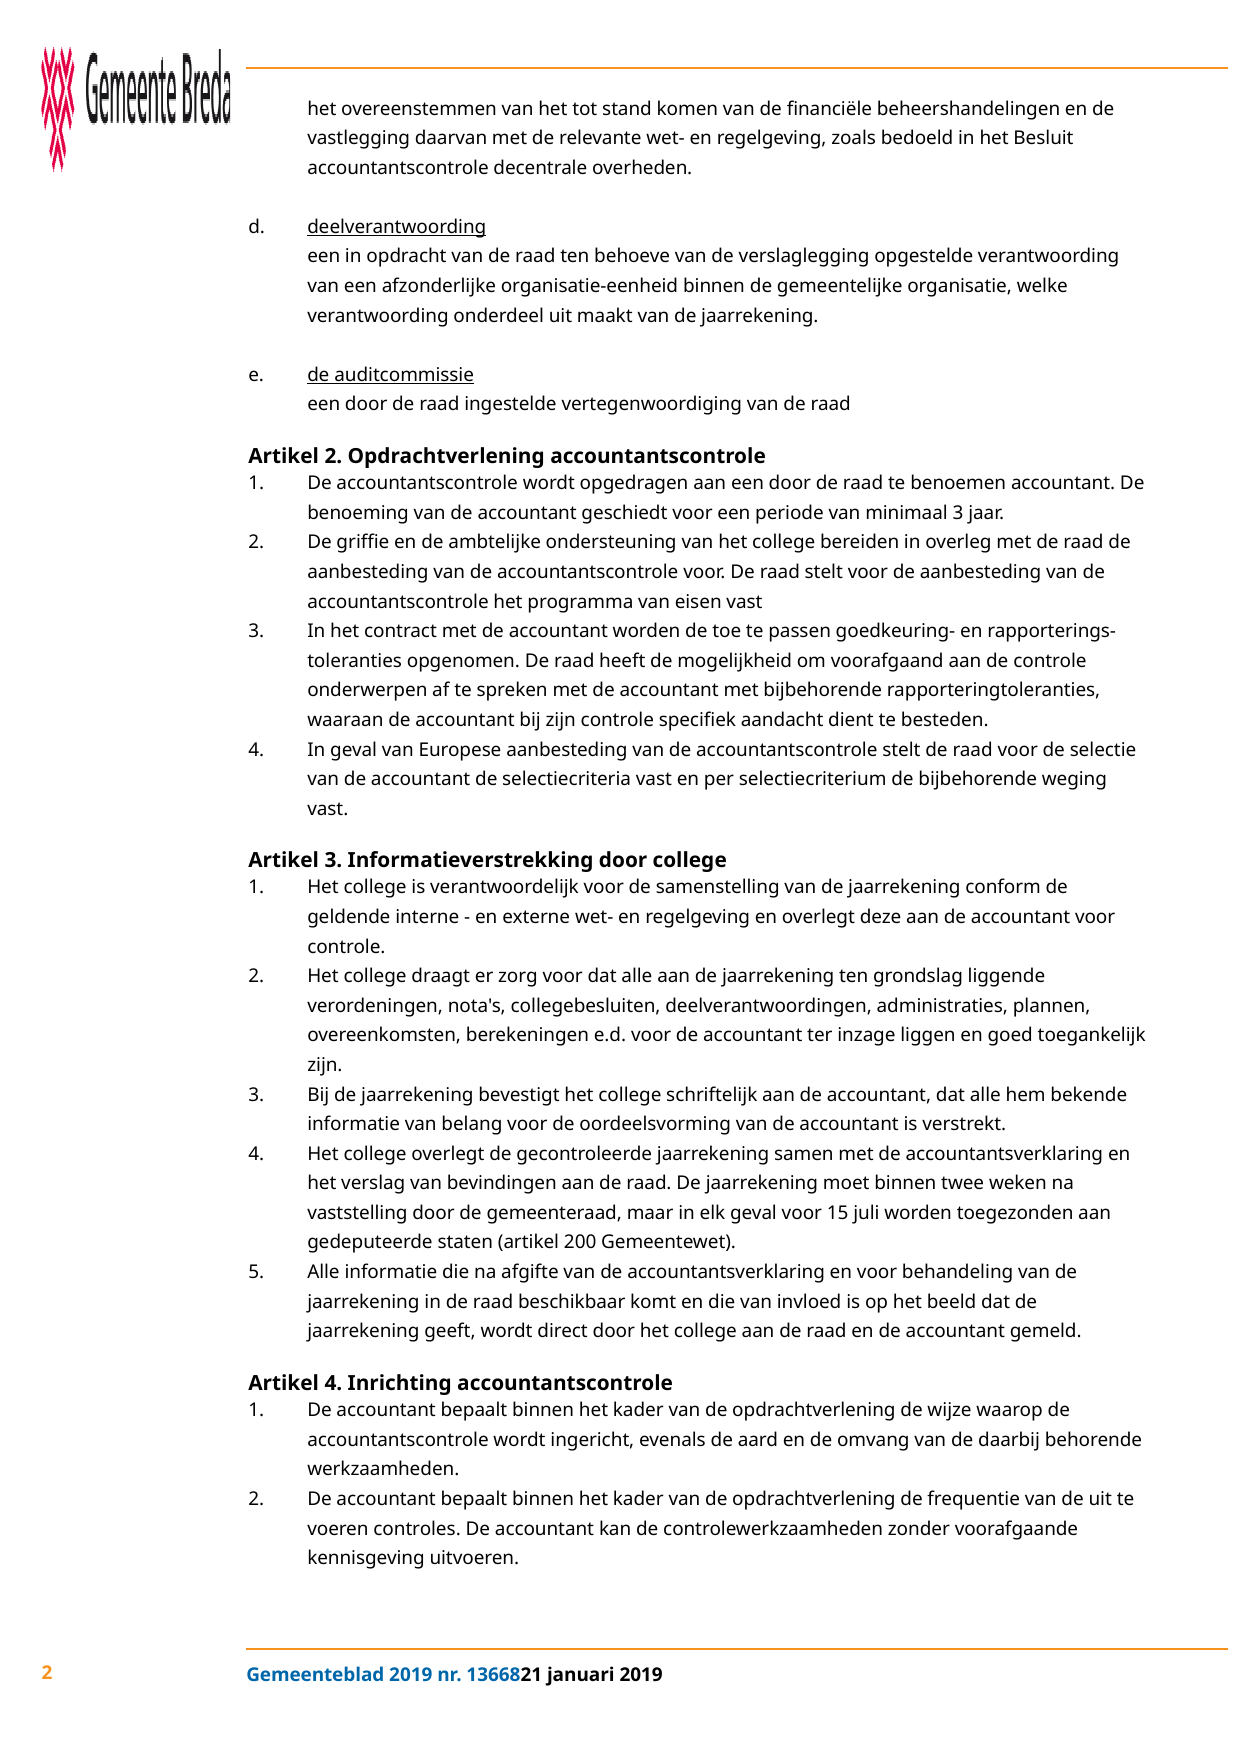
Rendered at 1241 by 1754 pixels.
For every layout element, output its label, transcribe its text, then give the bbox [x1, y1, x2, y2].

picture [41, 47, 231, 172]
list Bij de jaarrekening bevestigt het college schriftelijk aan de accountant, dat alle hem bekende informatie van belang voor de oordeelsvorming van de accountant is verstrekt. [248, 1081, 1152, 1136]
list De accountant bepaalt binnen het kader van de opdrachtverlening de wijze waarop de accountantscontrole wordt ingericht, evenals de aard en de omvang van de daarbij behorende werkzaamheden. [248, 1396, 1152, 1481]
list een in opdracht van de raad ten behoeve van de verslaglegging opgestelde verantwoording van een afzonderlijke organisatie-eenheid binnen de gemeentelijke organisatie, welke verantwoording onderdeel uit maakt van de jaarrekening. [248, 243, 1152, 328]
list In het contract met de accountant worden de toe te passen goedkeuring- en rapporterings-toleranties opgenomen. De raad heeft de mogelijkheid om voorafgaand aan de controle onderwerpen af te spreken met de accountant met bijbehorende rapporteringtoleranties, waaraan de accountant bij zijn controle specifiek aandacht dient te besteden. [248, 617, 1152, 732]
list De griffie en de ambtelijke ondersteuning van het college bereiden in overleg met de raad de aanbesteding van de accountantscontrole voor. De raad stelt voor de aanbesteding van de accountantscontrole het programma van eisen vast [248, 529, 1152, 613]
list De accountant bepaalt binnen het kader van de opdrachtverlening de frequentie van de uit te voeren controles. De accountant kan de controlewerkzaamheden zonder voorafgaande kennisgeving uitvoeren. [248, 1485, 1152, 1570]
list In geval van Europese aanbesteding van de accountantscontrole stelt de raad voor de selectie van de accountant de selectiecriteria vast en per selectiecriterium de bijbehorende weging vast. [248, 736, 1152, 821]
list de auditcommissie [248, 361, 1152, 387]
text Artikel 4. Inrichting accountantscontrole [248, 1368, 1152, 1396]
list het overeenstemmen van het tot stand komen van de financiële beheershandelingen en de vastlegging daarvan met de relevante wet- en regelgeving, zoals bedoeld in het Besluit accountantscontrole decentrale overheden. [248, 95, 1152, 180]
list een door de raad ingestelde vertegenwoordiging van de raad [248, 391, 1152, 416]
list Het college overlegt de gecontroleerde jaarrekening samen met de accountantsverklaring en het verslag van bevindingen aan de raad. De jaarrekening moet binnen twee weken na vaststelling door de gemeenteraad, maar in elk geval voor 15 juli worden toegezonden aan gedeputeerde staten (artikel 200 Gemeentewet). [248, 1140, 1152, 1254]
list Het college is verantwoordelijk voor de samenstelling van de jaarrekening conform de geldende interne - en externe wet- en regelgeving en overlegt deze aan de accountant voor controle. [248, 874, 1152, 959]
text Artikel 3. Informatieverstrekking door college [248, 845, 1152, 874]
list deelverantwoording [248, 213, 1152, 239]
text Artikel 2. Opdrachtverlening accountantscontrole [248, 441, 1152, 469]
list De accountantscontrole wordt opgedragen aan een door de raad te benoemen accountant. De benoeming van de accountant geschiedt voor een periode van minimaal 3 jaar. [248, 469, 1152, 525]
list Het college draagt er zorg voor dat alle aan de jaarrekening ten grondslag liggende verordeningen, nota's, collegebesluiten, deelverantwoordingen, administraties, plannen, overeenkomsten, berekeningen e.d. voor de accountant ter inzage liggen en goed toegankelijk zijn. [248, 962, 1152, 1077]
list Alle informatie die na afgifte van de accountantsverklaring en voor behandeling van de jaarrekening in de raad beschikbaar komt en die van invloed is op het beeld dat de jaarrekening geeft, wordt direct door het college aan de raad en de accountant gemeld. [248, 1258, 1152, 1343]
